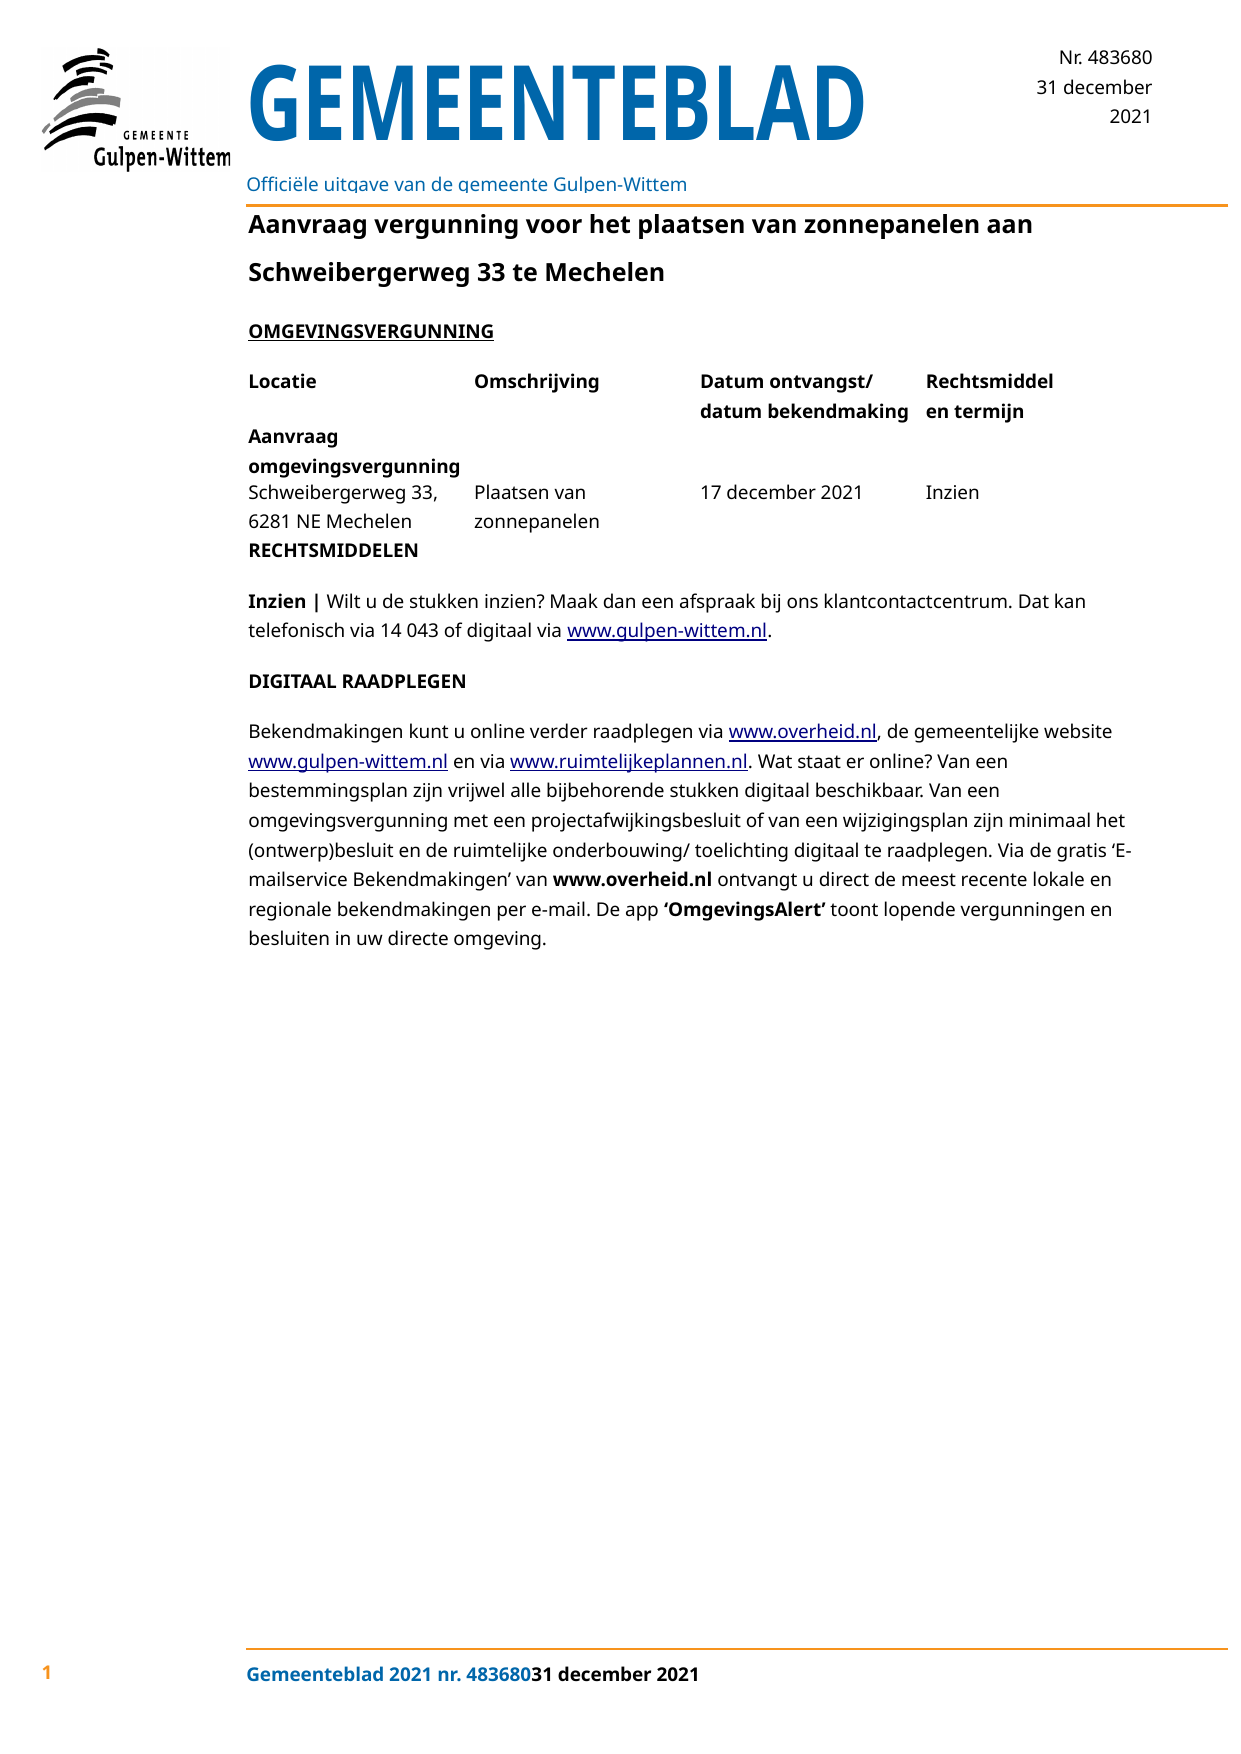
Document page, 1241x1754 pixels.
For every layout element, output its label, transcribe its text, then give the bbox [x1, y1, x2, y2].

table_header Locatie [248, 369, 474, 424]
table_cell [926, 424, 1152, 479]
picture [41, 47, 231, 172]
table_header Omschrijving [474, 369, 700, 424]
table_header Datum ontvangst/ datum bekendmaking [700, 369, 926, 424]
table_header Rechtsmiddel en termijn [926, 369, 1152, 424]
table_cell [474, 424, 700, 479]
table_cell 17 december 2021 [700, 479, 926, 534]
text DIGITAAL RAADPLEGEN [248, 668, 1152, 694]
text Bekendmakingen kunt u online verder raadplegen via www.overheid.nl, de gemeentelijke website www.gulpen-wittem.nl en via www.ruimtelijkeplannen.nl. Wat staat er online? Van een bestemmingsplan zijn vrijwel alle bijbehorende stukken digitaal beschikbaar. Van een omgevingsvergunning met een projectafwijkingsbesluit of van een wijzigingsplan zijn minimaal het (ontwerp)besluit en de ruimtelijke onderbouwing/ toelichting digitaal te raadplegen. Via de gratis ‘E-mailservice Bekendmakingen’ van www.overheid.nl ontvangt u direct de meest recente lokale en regionale bekendmakingen per e-mail. De app ‘OmgevingsAlert’ toont lopende vergunningen en besluiten in uw directe omgeving. [248, 718, 1152, 951]
table_cell Plaatsen van zonnepanelen [474, 479, 700, 534]
text RECHTSMIDDELEN [248, 538, 1152, 563]
text Inzien | Wilt u de stukken inzien? Maak dan een afspraak bij ons klantcontactcentrum. Dat kan telefonisch via 14 043 of digitaal via www.gulpen-wittem.nl. [248, 588, 1152, 643]
text OMGEVINGSVERGUNNING [248, 318, 1152, 344]
table_cell Aanvraag omgevingsvergunning [248, 424, 474, 479]
table_cell Schweibergerweg 33, 6281 NE Mechelen [248, 479, 474, 534]
table_cell [700, 424, 926, 479]
table_cell Inzien [926, 479, 1152, 534]
text Aanvraag vergunning voor het plaatsen van zonnepanelen aan Schweibergerweg 33 te Mechelen [248, 207, 1152, 288]
